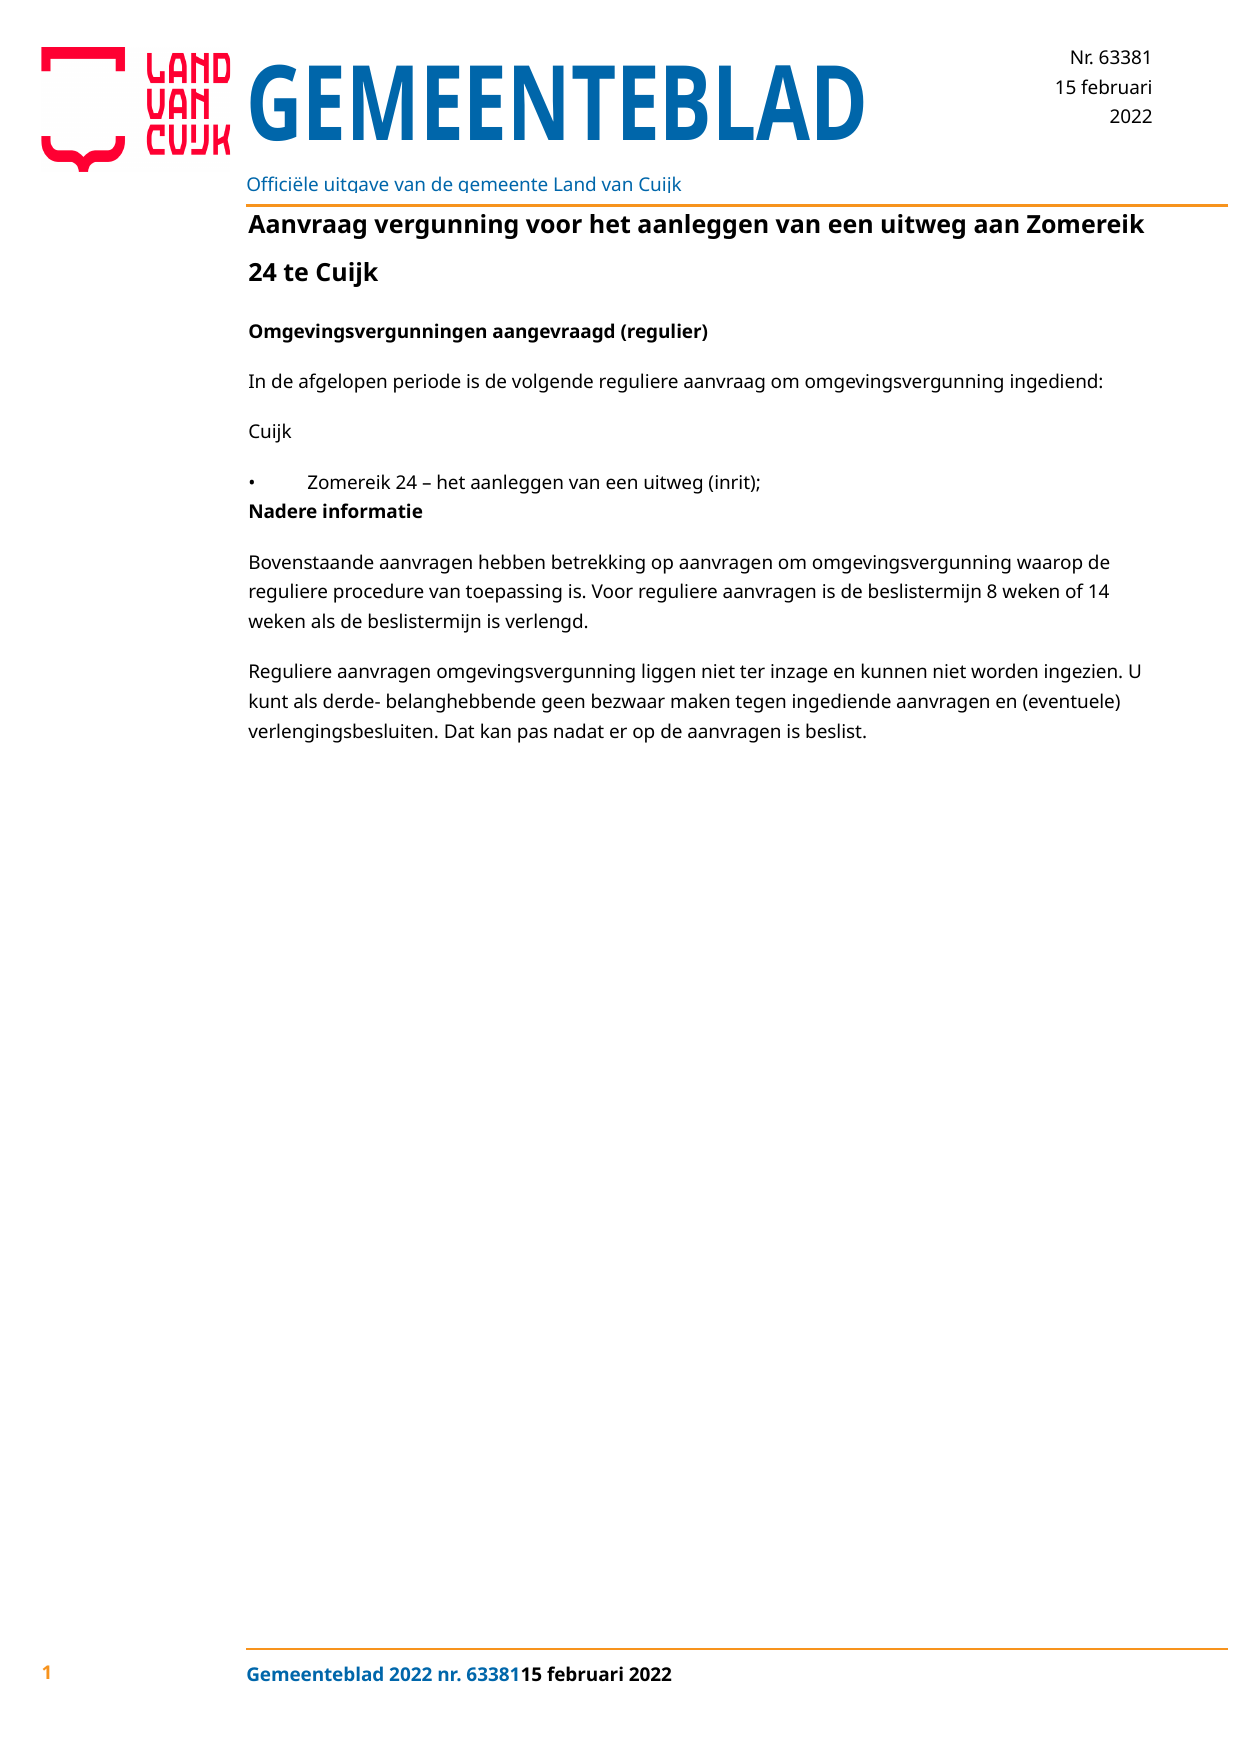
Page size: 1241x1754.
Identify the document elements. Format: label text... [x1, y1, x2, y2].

text Cuijk [248, 419, 1152, 444]
picture [41, 47, 231, 172]
text Omgevingsvergunningen aangevraagd (regulier) [248, 318, 1152, 344]
text In de afgelopen periode is de volgende reguliere aanvraag om omgevingsvergunning ingediend: [248, 368, 1152, 394]
list Zomereik 24 – het aanleggen van een uitweg (inrit); [248, 469, 1152, 495]
text Nadere informatie [248, 499, 1152, 524]
text Reguliere aanvragen omgevingsvergunning liggen niet ter inzage en kunnen niet worden ingezien. U kunt als derde- belanghebbende geen bezwaar maken tegen ingediende aanvragen en (eventuele) verlengingsbesluiten. Dat kan pas nadat er op de aanvragen is beslist. [248, 659, 1152, 744]
text Aanvraag vergunning voor het aanleggen van een uitweg aan Zomereik 24 te Cuijk [248, 207, 1152, 288]
text Bovenstaande aanvragen hebben betrekking op aanvragen om omgevingsvergunning waarop de reguliere procedure van toepassing is. Voor reguliere aanvragen is de beslistermijn 8 weken of 14 weken als de beslistermijn is verlengd. [248, 549, 1152, 634]
